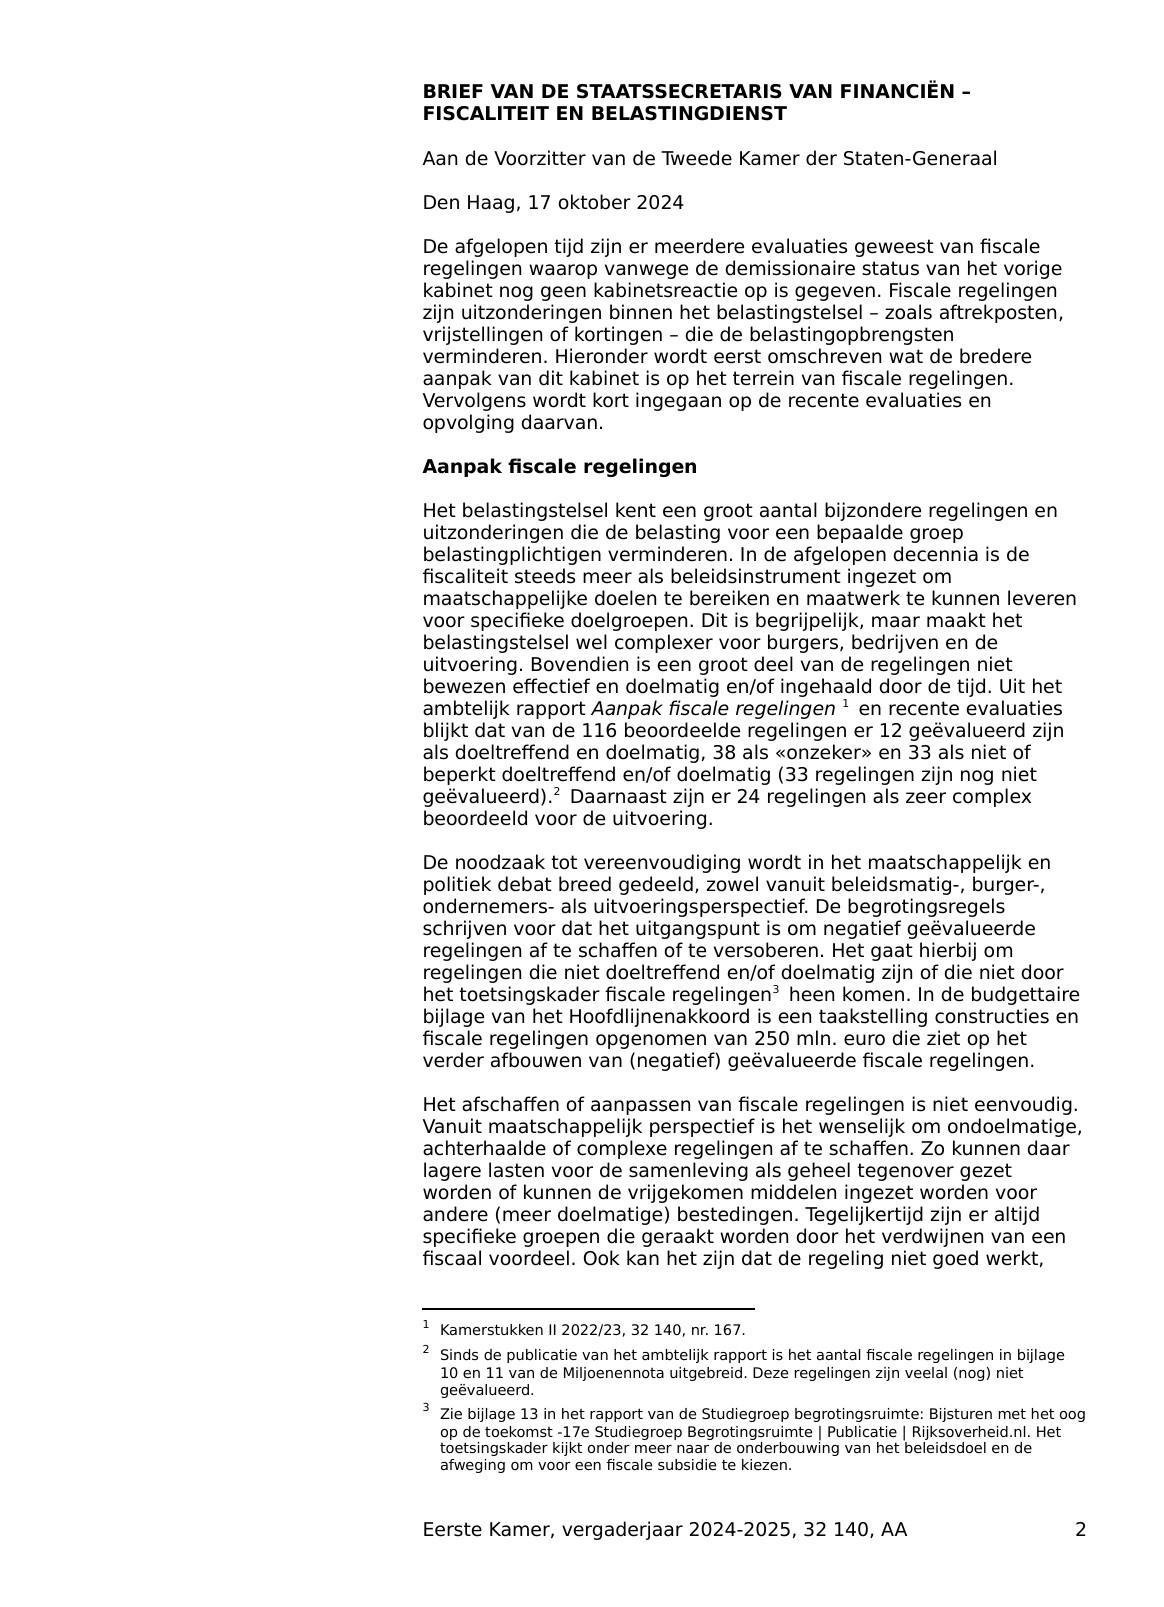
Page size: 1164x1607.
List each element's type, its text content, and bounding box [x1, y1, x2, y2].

text Den Haag, 17 oktober 2024 [422, 192, 1087, 213]
text De noodzaak tot vereenvoudiging wordt in het maatschappelijk en politiek debat breed gedeeld, zowel vanuit beleidsmatig-, burger-, ondernemers- als uitvoeringsperspectief. De begrotingsregels schrijven voor dat het uitgangspunt is om negatief geëvalueerde regelingen af te schaffen of te versoberen. Het gaat hierbij om regelingen die niet doeltreffend en/of doelmatig zijn of die niet door het toetsingskader fiscale regelingen heen komen. In de budgettaire bijlage van het Hoofdlijnenakkoord is een taakstelling constructies en fiscale regelingen opgenomen van 250 mln. euro die ziet op het verder afbouwen van (negatief) geëvalueerde fiscale regelingen. [422, 852, 1087, 1072]
subtitle Aanpak fiscale regelingen [422, 456, 1087, 478]
subtitle BRIEF VAN DE STAATSSECRETARIS VAN FINANCIËN – FISCALITEIT EN BELASTINGDIENST [422, 81, 1087, 125]
text Aan de Voorzitter van de Tweede Kamer der Staten-Generaal [422, 147, 1087, 169]
text Zie bijlage 13 in het rapport van de Studiegroep begrotingsruimte: Bijsturen met het oog op de toekomst -17e Studiegroep Begrotingsruimte | Publicatie | Rijksoverheid.nl. Het toetsingskader kijkt onder meer naar de onderbouwing van het beleidsdoel en de afweging om voor een fiscale subsidie te kiezen. [422, 1402, 1087, 1474]
text De afgelopen tijd zijn er meerdere evaluaties geweest van fiscale regelingen waarop vanwege de demissionaire status van het vorige kabinet nog geen kabinetsreactie op is gegeven. Fiscale regelingen zijn uitzonderingen binnen het belastingstelsel – zoals aftrekposten, vrijstellingen of kortingen – die de belastingopbrengsten verminderen. Hieronder wordt eerst omschreven wat de bredere aanpak van dit kabinet is op het terrein van fiscale regelingen. Vervolgens wordt kort ingegaan op de recente evaluaties en opvolging daarvan. [422, 236, 1087, 433]
text Het afschaffen of aanpassen van fiscale regelingen is niet eenvoudig. Vanuit maatschappelijk perspectief is het wenselijk om ondoelmatige, achterhaalde of complexe regelingen af te schaffen. Zo kunnen daar lagere lasten voor de samenleving als geheel tegenover gezet worden of kunnen de vrijgekomen middelen ingezet worden voor andere (meer doelmatige) bestedingen. Tegelijkertijd zijn er altijd specifieke groepen die geraakt worden door het verdwijnen van een fiscaal voordeel. Ook kan het zijn dat de regeling niet goed werkt, [422, 1094, 1087, 1269]
text Sinds de publicatie van het ambtelijk rapport is het aantal fiscale regelingen in bijlage 10 en 11 van de Miljoenennota uitgebreid. Deze regelingen zijn veelal (nog) niet geëvalueerd. [422, 1343, 1087, 1399]
text Het belastingstelsel kent een groot aantal bijzondere regelingen en uitzonderingen die de belasting voor een bepaalde groep belastingplichtigen verminderen. In de afgelopen decennia is de fiscaliteit steeds meer als beleidsinstrument ingezet om maatschappelijke doelen te bereiken en maatwerk te kunnen leveren voor specifieke doelgroepen. Dit is begrijpelijk, maar maakt het belastingstelsel wel complexer voor burgers, bedrijven en de uitvoering. Bovendien is een groot deel van de regelingen niet bewezen effectief en doelmatig en/of ingehaald door de tijd. Uit het ambtelijk rapport Aanpak fiscale regelingen en recente evaluaties blijkt dat van de 116 beoordeelde regelingen er 12 geëvalueerd zijn als doeltreffend en doelmatig, 38 als «onzeker» en 33 als niet of beperkt doeltreffend en/of doelmatig (33 regelingen zijn nog niet geëvalueerd). Daarnaast zijn er 24 regelingen als zeer complex beoordeeld voor de uitvoering. [422, 500, 1087, 829]
text Kamerstukken II 2022/23, 32 140, nr. 167. [422, 1318, 1087, 1340]
